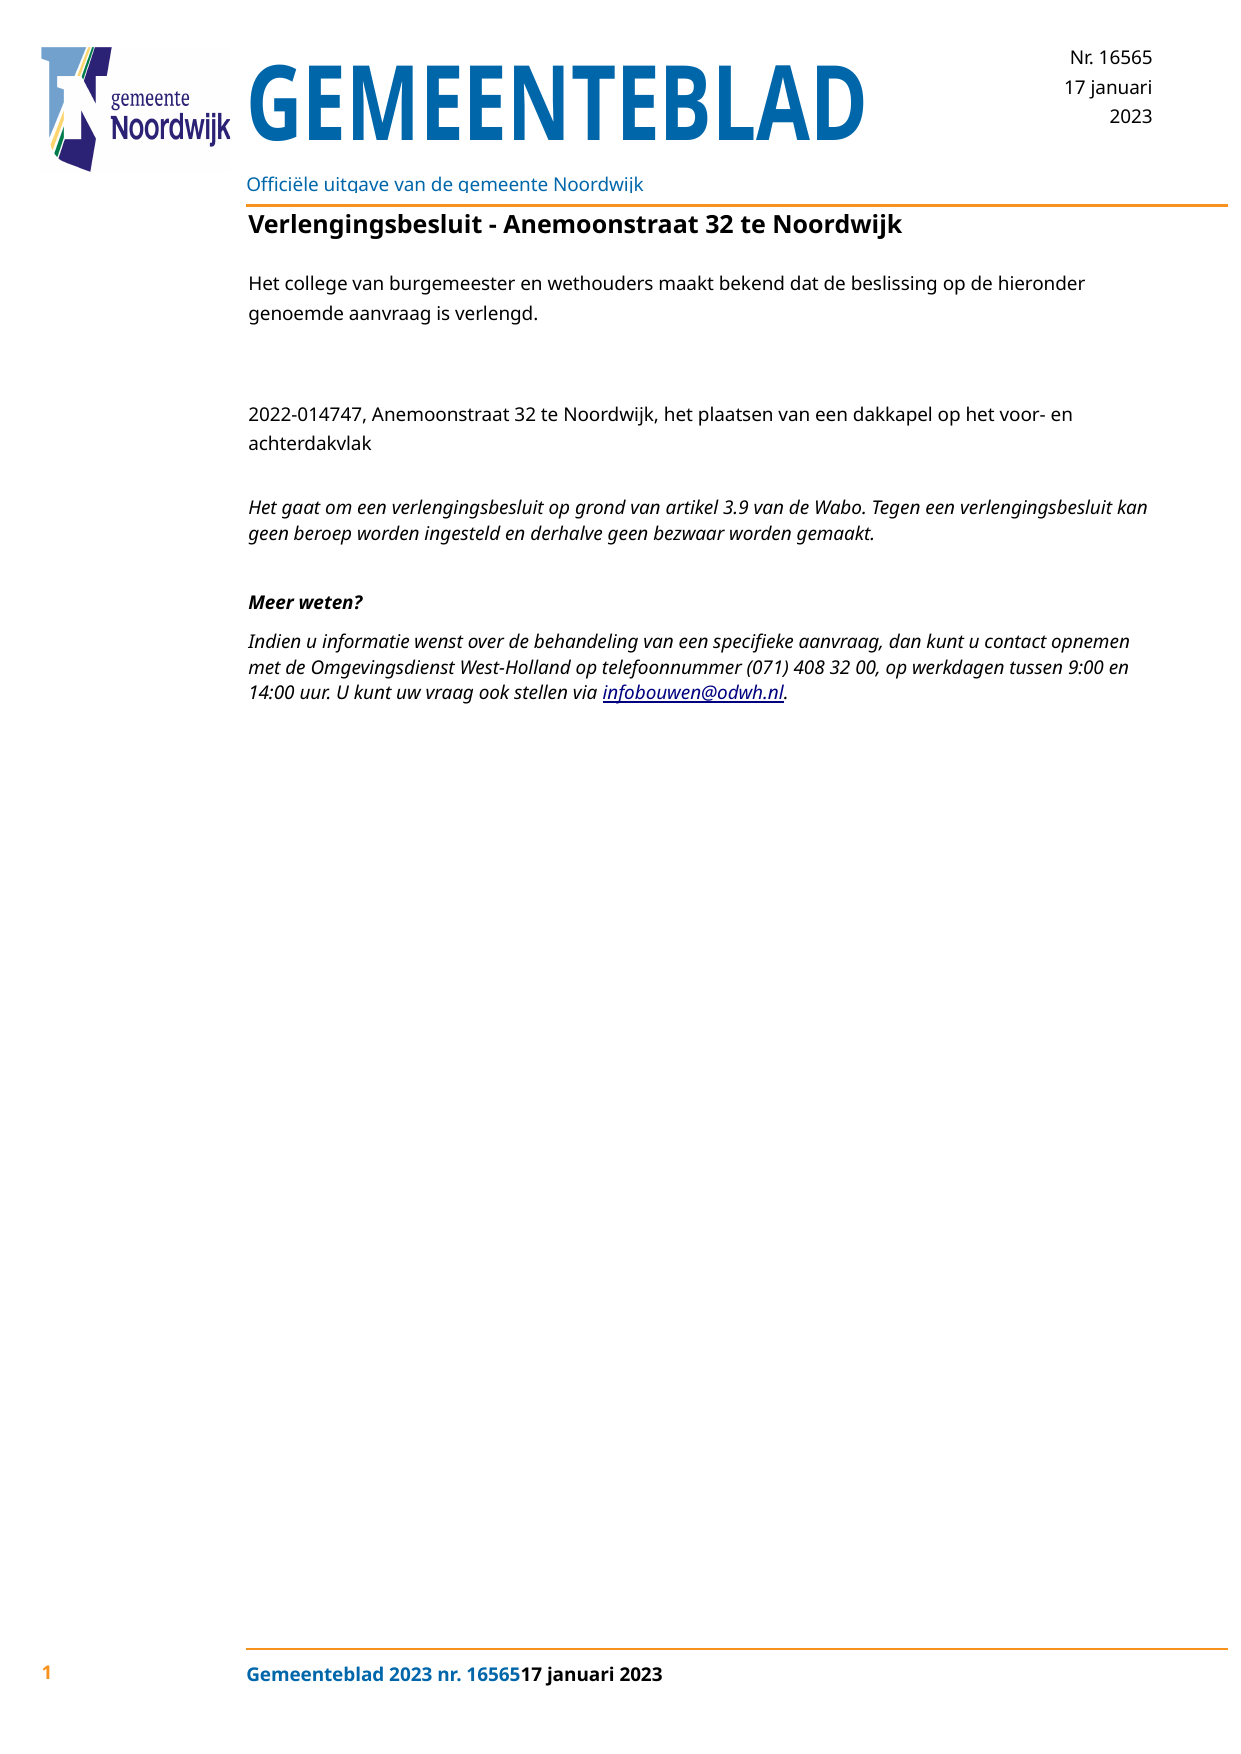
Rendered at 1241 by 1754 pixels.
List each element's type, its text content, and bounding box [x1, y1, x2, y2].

text Verlengingsbesluit - Anemoonstraat 32 te Noordwijk [248, 207, 1152, 241]
text Indien u informatie wenst over de behandeling van een specifieke aanvraag, dan kunt u contact opnemen met de Omgevingsdienst West-Holland op telefoonnummer (071) 408 32 00, op werkdagen tussen 9:00 en 14:00 uur. U kunt uw vraag ook stellen via infobouwen@odwh.nl. [248, 628, 1152, 705]
text 2022-014747, Anemoonstraat 32 te Noordwijk, het plaatsen van een dakkapel op het voor- en achterdakvlak [248, 401, 1152, 456]
text Het gaat om een verlengingsbesluit op grond van artikel 3.9 van de Wabo. Tegen een verlengingsbesluit kan geen beroep worden ingesteld en derhalve geen bezwaar worden gemaakt. [248, 494, 1152, 546]
picture [41, 47, 231, 172]
text Meer weten? [248, 589, 1152, 614]
text Het college van burgemeester en wethouders maakt bekend dat de beslissing op de hieronder genoemde aanvraag is verlengd. [248, 270, 1152, 326]
